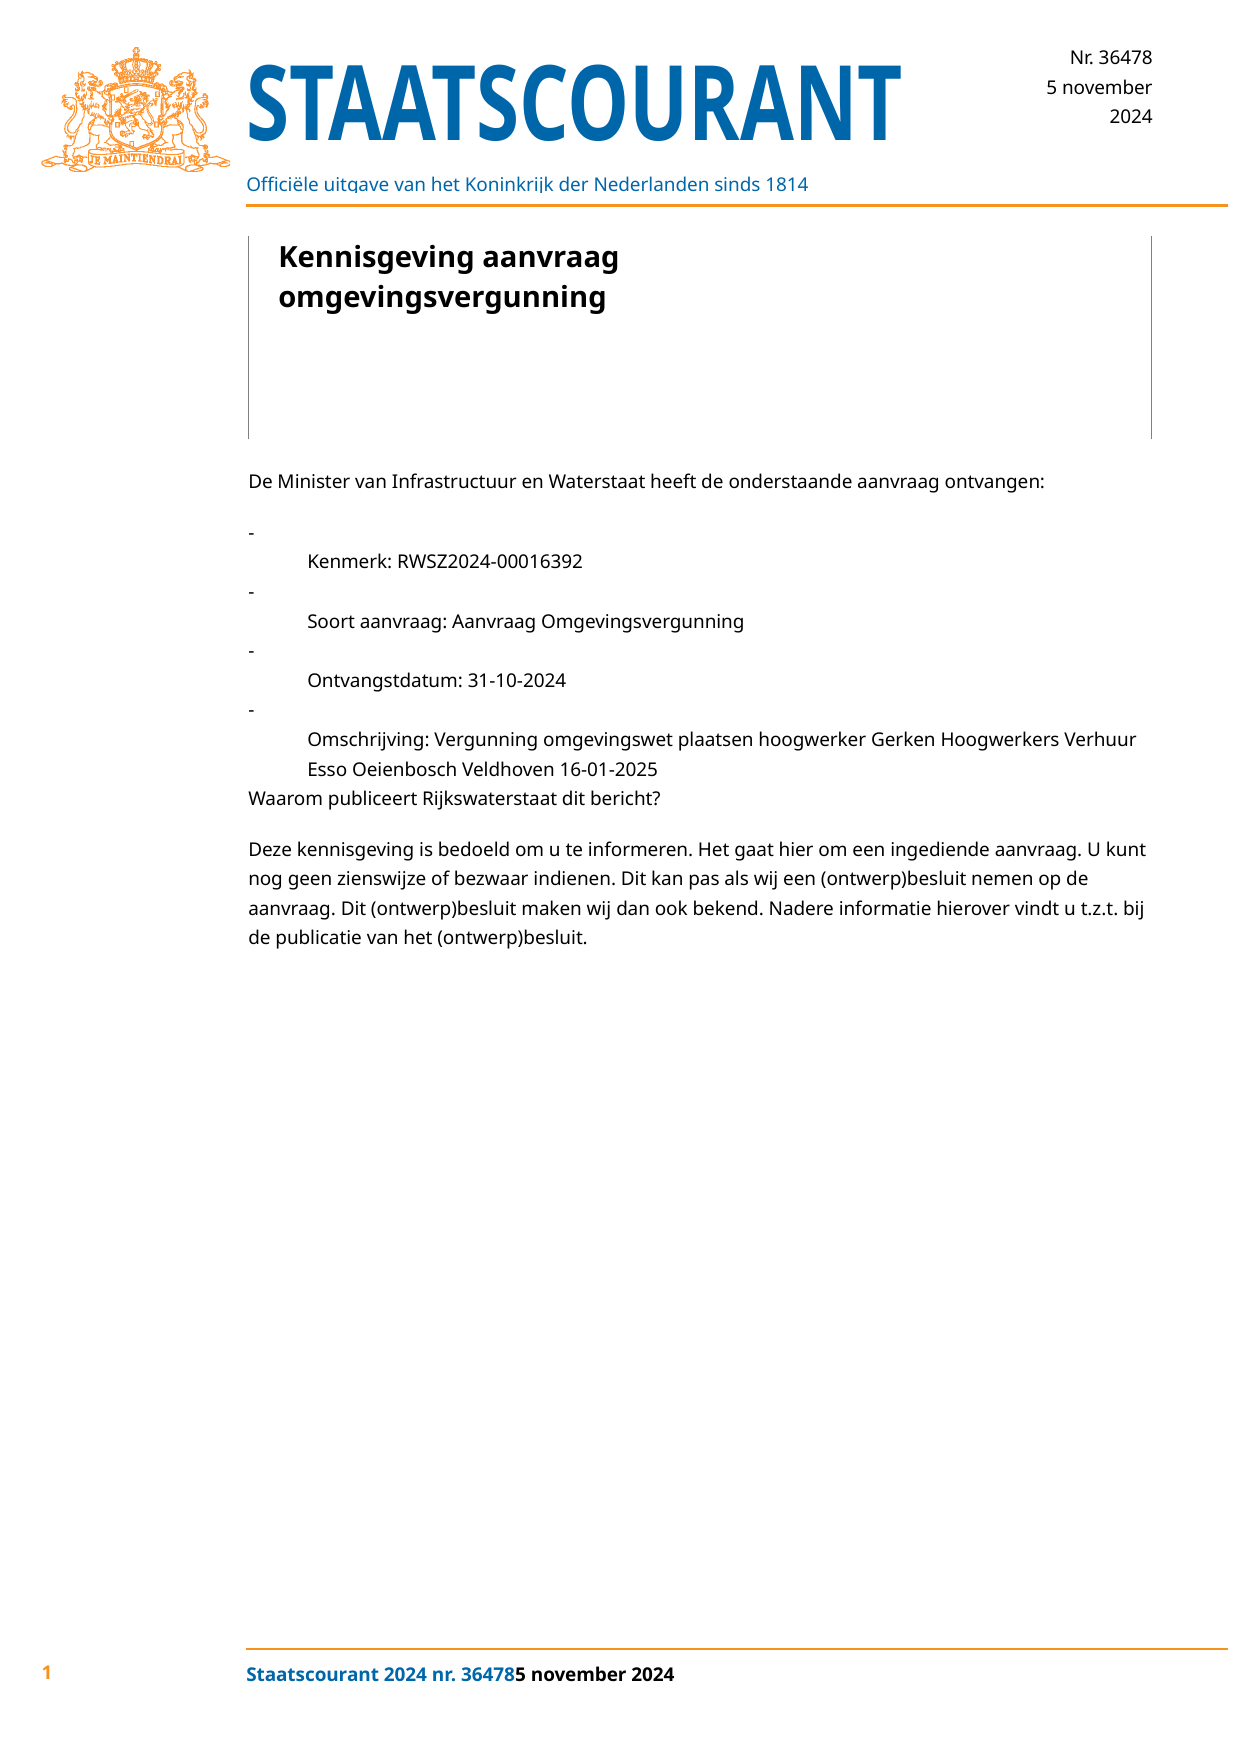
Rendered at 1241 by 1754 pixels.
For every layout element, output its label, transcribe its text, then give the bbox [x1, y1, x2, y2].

table_header [1090, 236, 1151, 413]
list Ontvangstdatum: 31-10-2024 [248, 667, 1152, 693]
list Soort aanvraag: Aanvraag Omgevingsvergunning [248, 608, 1152, 633]
text De Minister van Infrastructuur en Waterstaat heeft de onderstaande aanvraag ontvangen: [248, 469, 1152, 494]
list Kenmerk: RWSZ2024-00016392 [248, 549, 1152, 574]
picture [912, 236, 1090, 414]
table_header [850, 414, 1151, 439]
picture [41, 47, 231, 172]
table_header [850, 236, 912, 413]
table_header Kennisgeving aanvraag omgevingsvergunning [249, 236, 850, 439]
list Omschrijving: Vergunning omgevingswet plaatsen hoogwerker Gerken Hoogwerkers Verhuur Esso Oeienbosch Veldhoven 16-01-2025 [248, 726, 1152, 781]
text Waarom publiceert Rijkswaterstaat dit bericht? [248, 785, 1152, 811]
text Deze kennisgeving is bedoeld om u te informeren. Het gaat hier om een ingediende aanvraag. U kunt nog geen zienswijze of bezwaar indienen. Dit kan pas als wij een (ontwerp)besluit nemen op de aanvraag. Dit (ontwerp)besluit maken wij dan ook bekend. Nadere informatie hierover vindt u t.z.t. bij de publicatie van het (ontwerp)besluit. [248, 836, 1152, 950]
